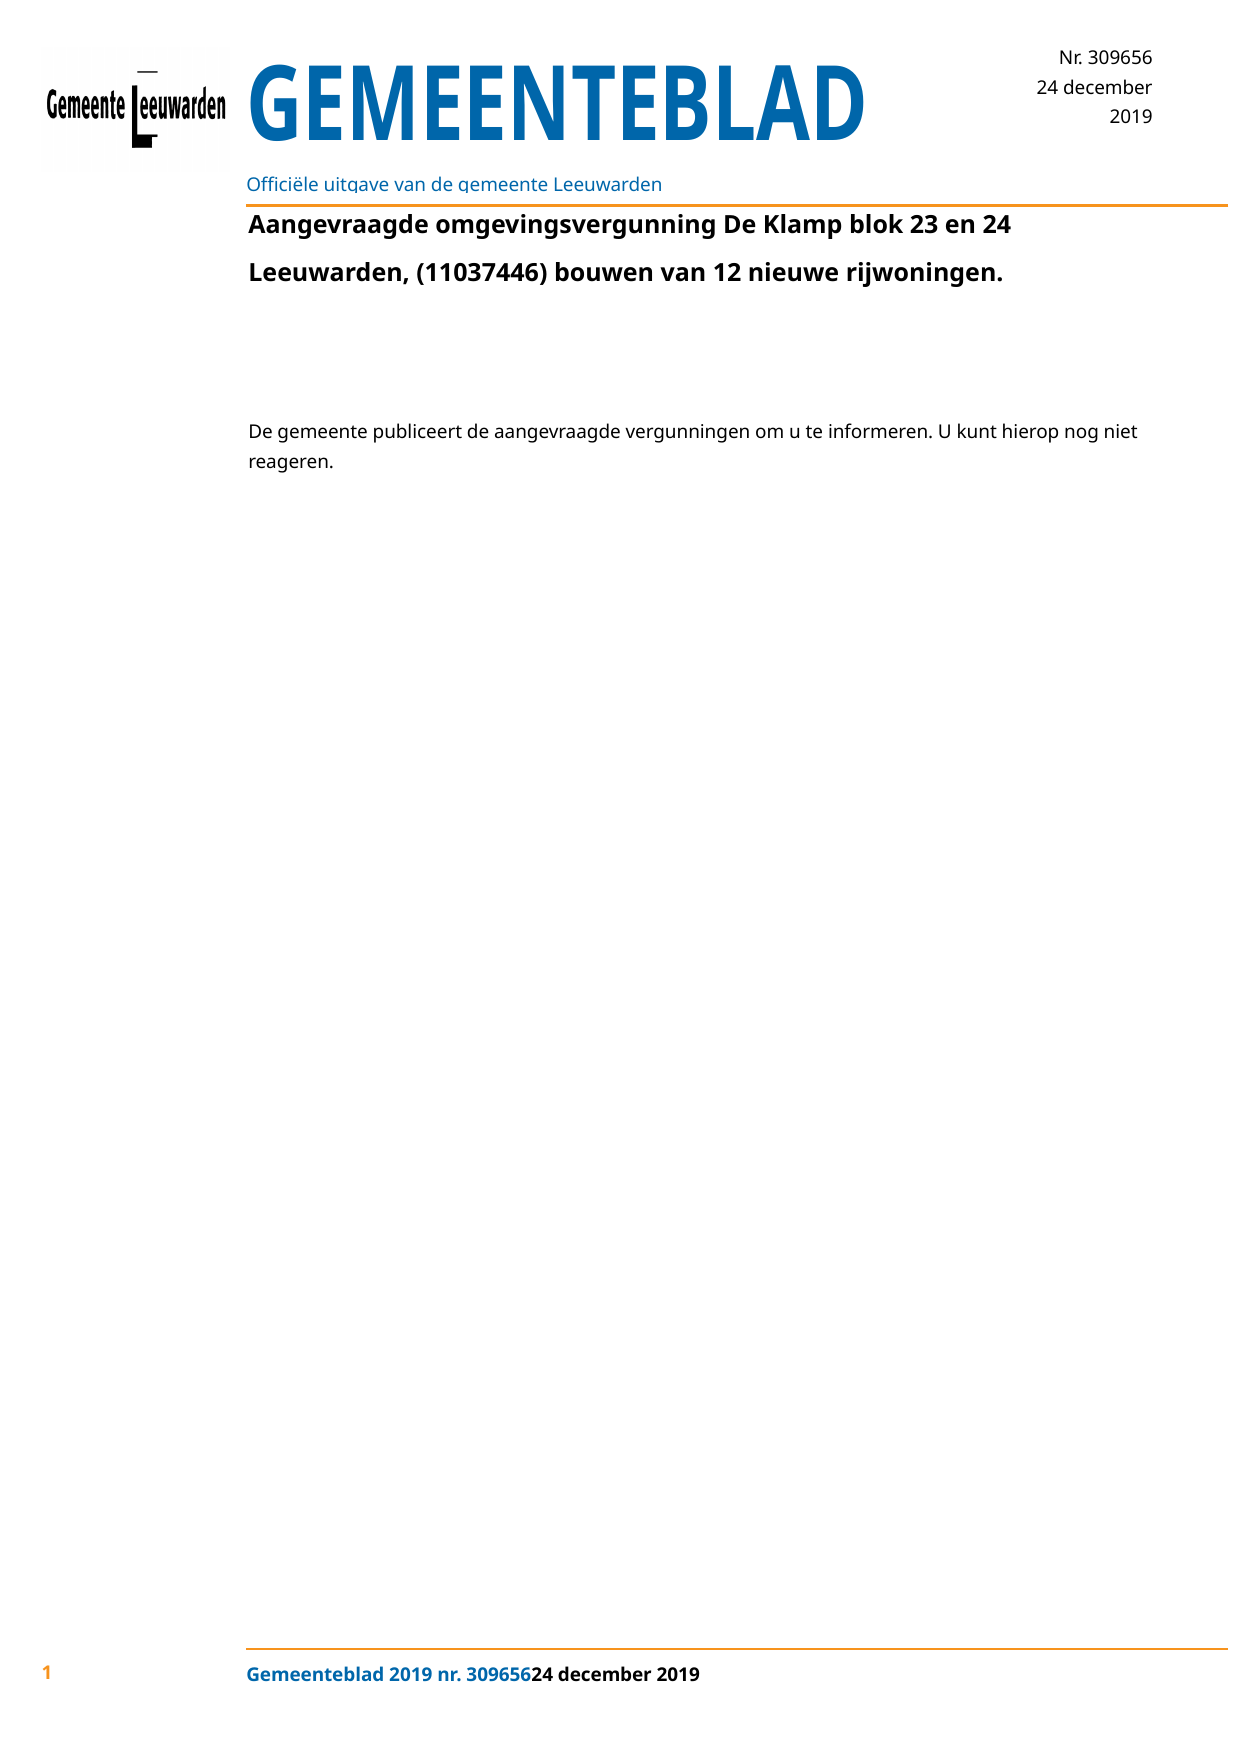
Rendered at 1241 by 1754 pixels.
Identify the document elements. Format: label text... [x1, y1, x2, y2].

text Aangevraagde omgevingsvergunning De Klamp blok 23 en 24 Leeuwarden, (11037446) bouwen van 12 nieuwe rijwoningen. [248, 207, 1152, 288]
picture [41, 47, 231, 172]
text De gemeente publiceert de aangevraagde vergunningen om u te informeren. U kunt hierop nog niet reageren. [248, 419, 1152, 474]
